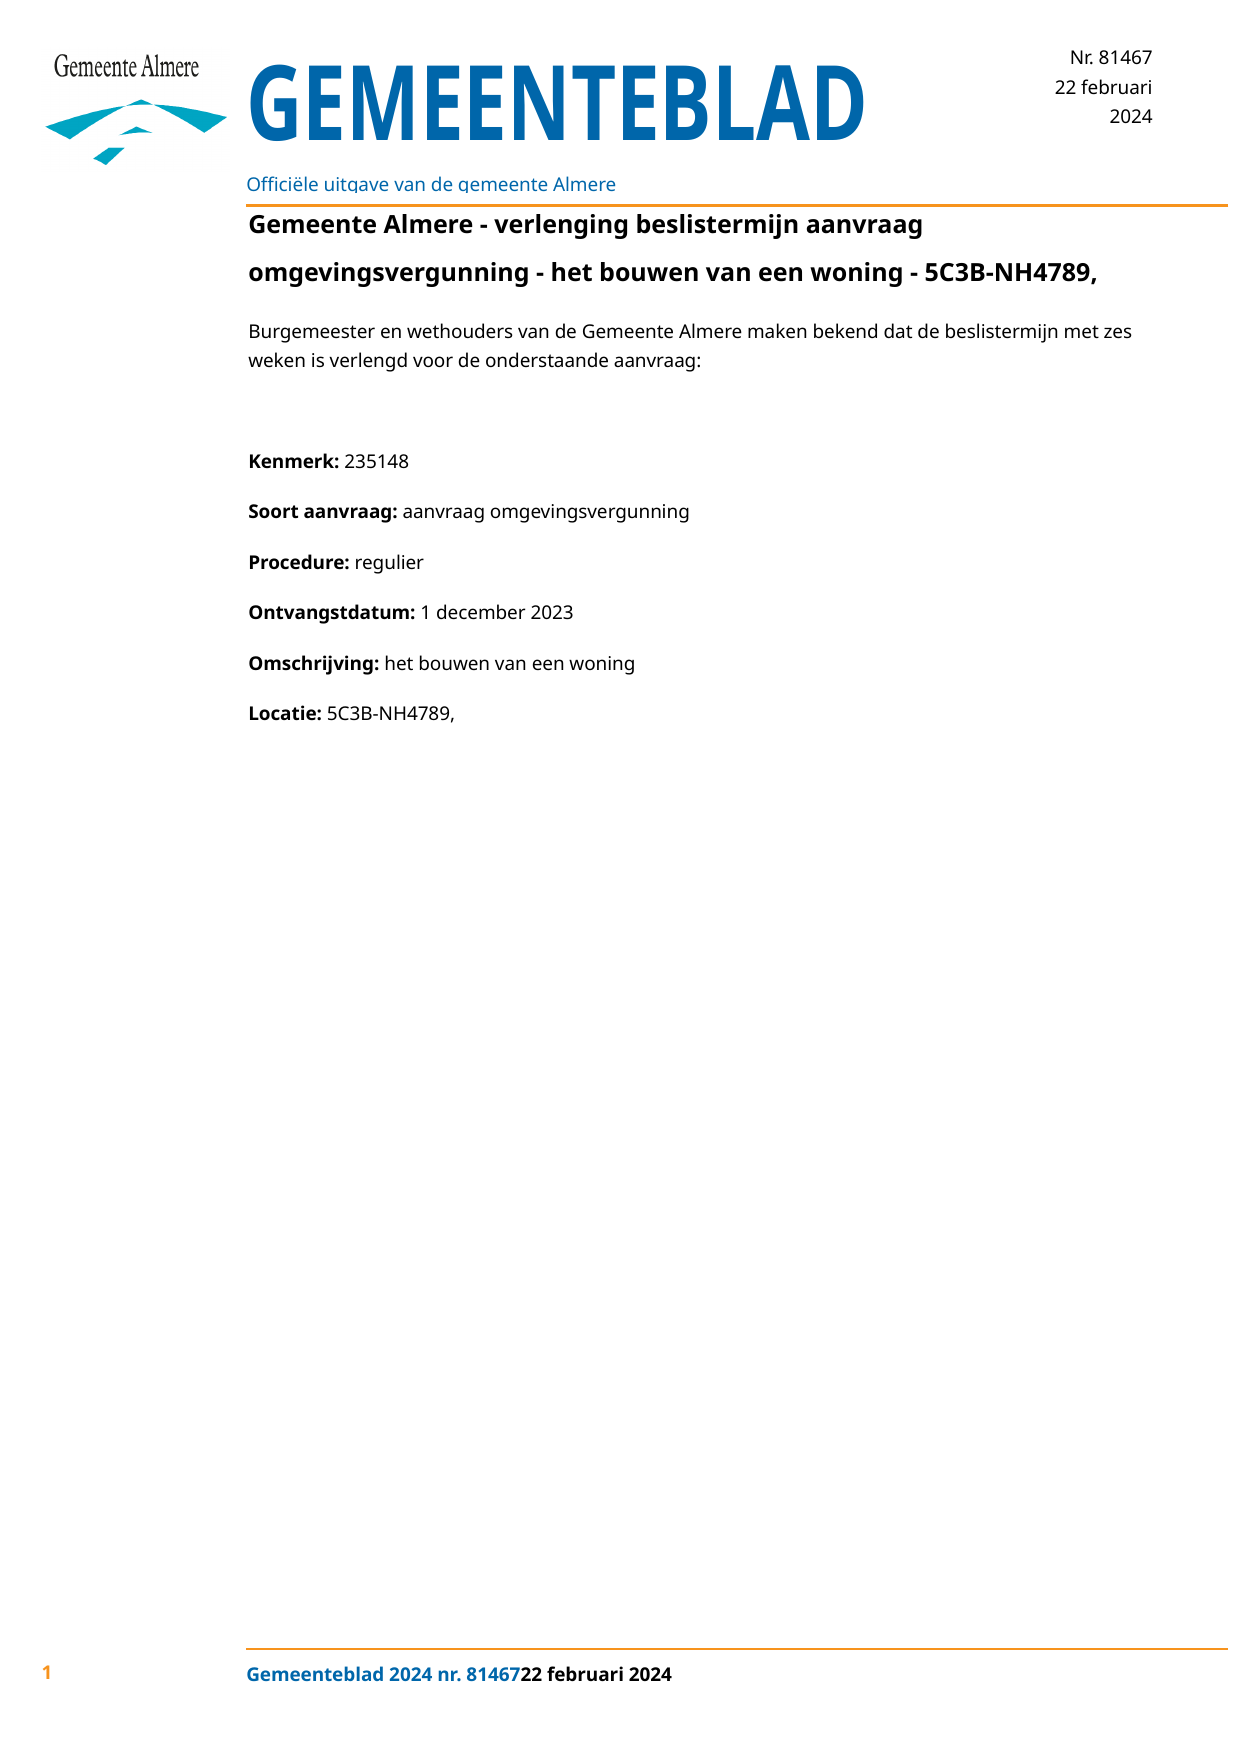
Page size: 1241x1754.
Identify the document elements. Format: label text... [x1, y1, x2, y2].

text Soort aanvraag: aanvraag omgevingsvergunning [248, 499, 1152, 524]
text Gemeente Almere - verlenging beslistermijn aanvraag omgevingsvergunning - het bouwen van een woning - 5C3B-NH4789, [248, 207, 1152, 288]
text Locatie: 5C3B-NH4789, [248, 700, 1152, 726]
text Ontvangstdatum: 1 december 2023 [248, 599, 1152, 625]
text Burgemeester en wethouders van de Gemeente Almere maken bekend dat de beslistermijn met zes weken is verlengd voor de onderstaande aanvraag: [248, 318, 1152, 373]
picture [41, 47, 231, 172]
text Kenmerk: 235148 [248, 448, 1152, 474]
text Procedure: regulier [248, 549, 1152, 575]
text Omschrijving: het bouwen van een woning [248, 650, 1152, 676]
